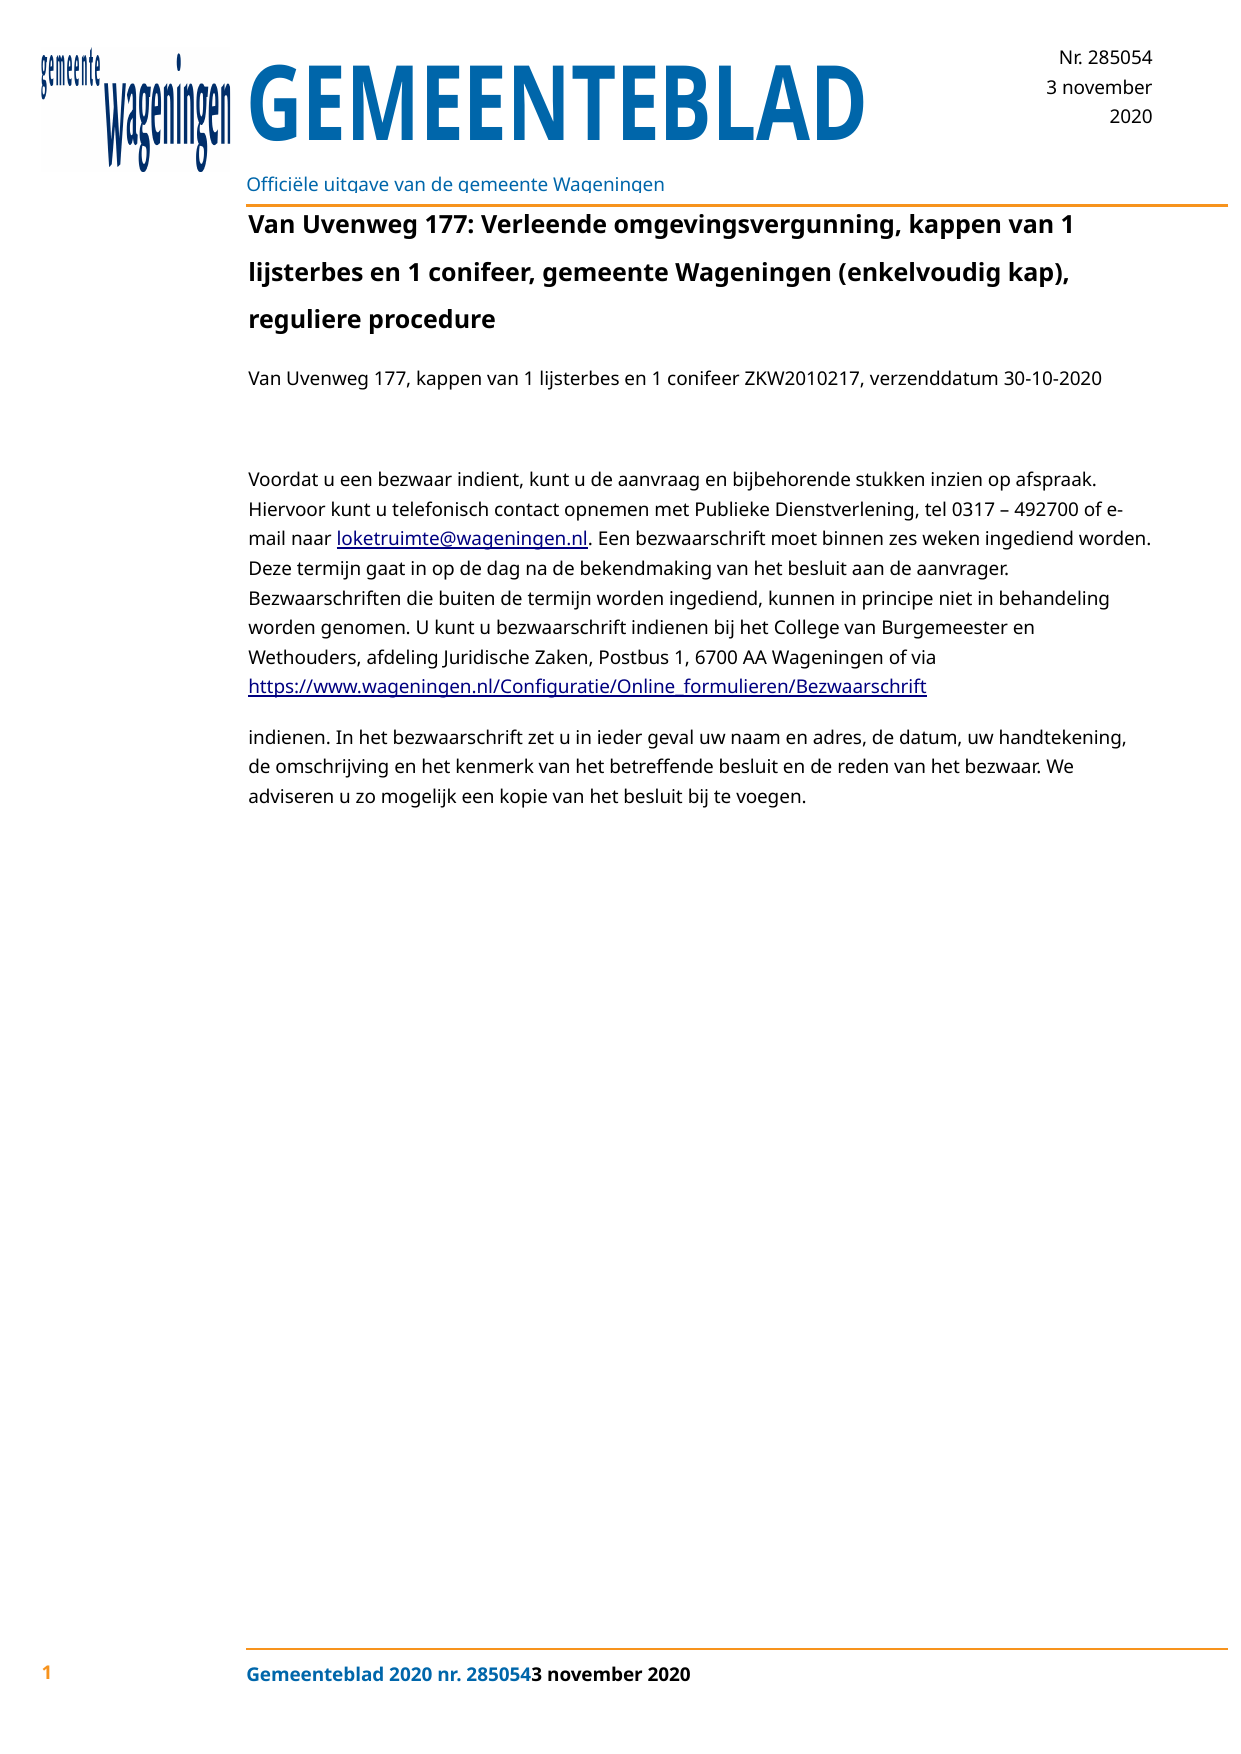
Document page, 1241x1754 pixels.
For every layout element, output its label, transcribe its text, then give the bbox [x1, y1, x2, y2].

text indienen. In het bezwaarschrift zet u in ieder geval uw naam en adres, de datum, uw handtekening, de omschrijving en het kenmerk van het betreffende besluit en de reden van het bezwaar. We adviseren u zo mogelijk een kopie van het besluit bij te voegen. [248, 724, 1152, 809]
text Van Uvenweg 177, kappen van 1 lijsterbes en 1 conifeer ZKW2010217, verzenddatum 30-10-2020 [248, 366, 1152, 391]
picture [41, 47, 231, 172]
text Van Uvenweg 177: Verleende omgevingsvergunning, kappen van 1 lijsterbes en 1 conifeer, gemeente Wageningen (enkelvoudig kap), reguliere procedure [248, 207, 1152, 336]
text Voordat u een bezwaar indient, kunt u de aanvraag en bijbehorende stukken inzien op afspraak. Hiervoor kunt u telefonisch contact opnemen met Publieke Dienstverlening, tel 0317 – 492700 of e-mail naar loketruimte@wageningen.nl. Een bezwaarschrift moet binnen zes weken ingediend worden. Deze termijn gaat in op de dag na de bekendmaking van het besluit aan de aanvrager. Bezwaarschriften die buiten de termijn worden ingediend, kunnen in principe niet in behandeling worden genomen. U kunt u bezwaarschrift indienen bij het College van Burgemeester en Wethouders, afdeling Juridische Zaken, Postbus 1, 6700 AA Wageningen of via https://www.wageningen.nl/Configuratie/Online_formulieren/Bezwaarschrift [248, 466, 1152, 699]
